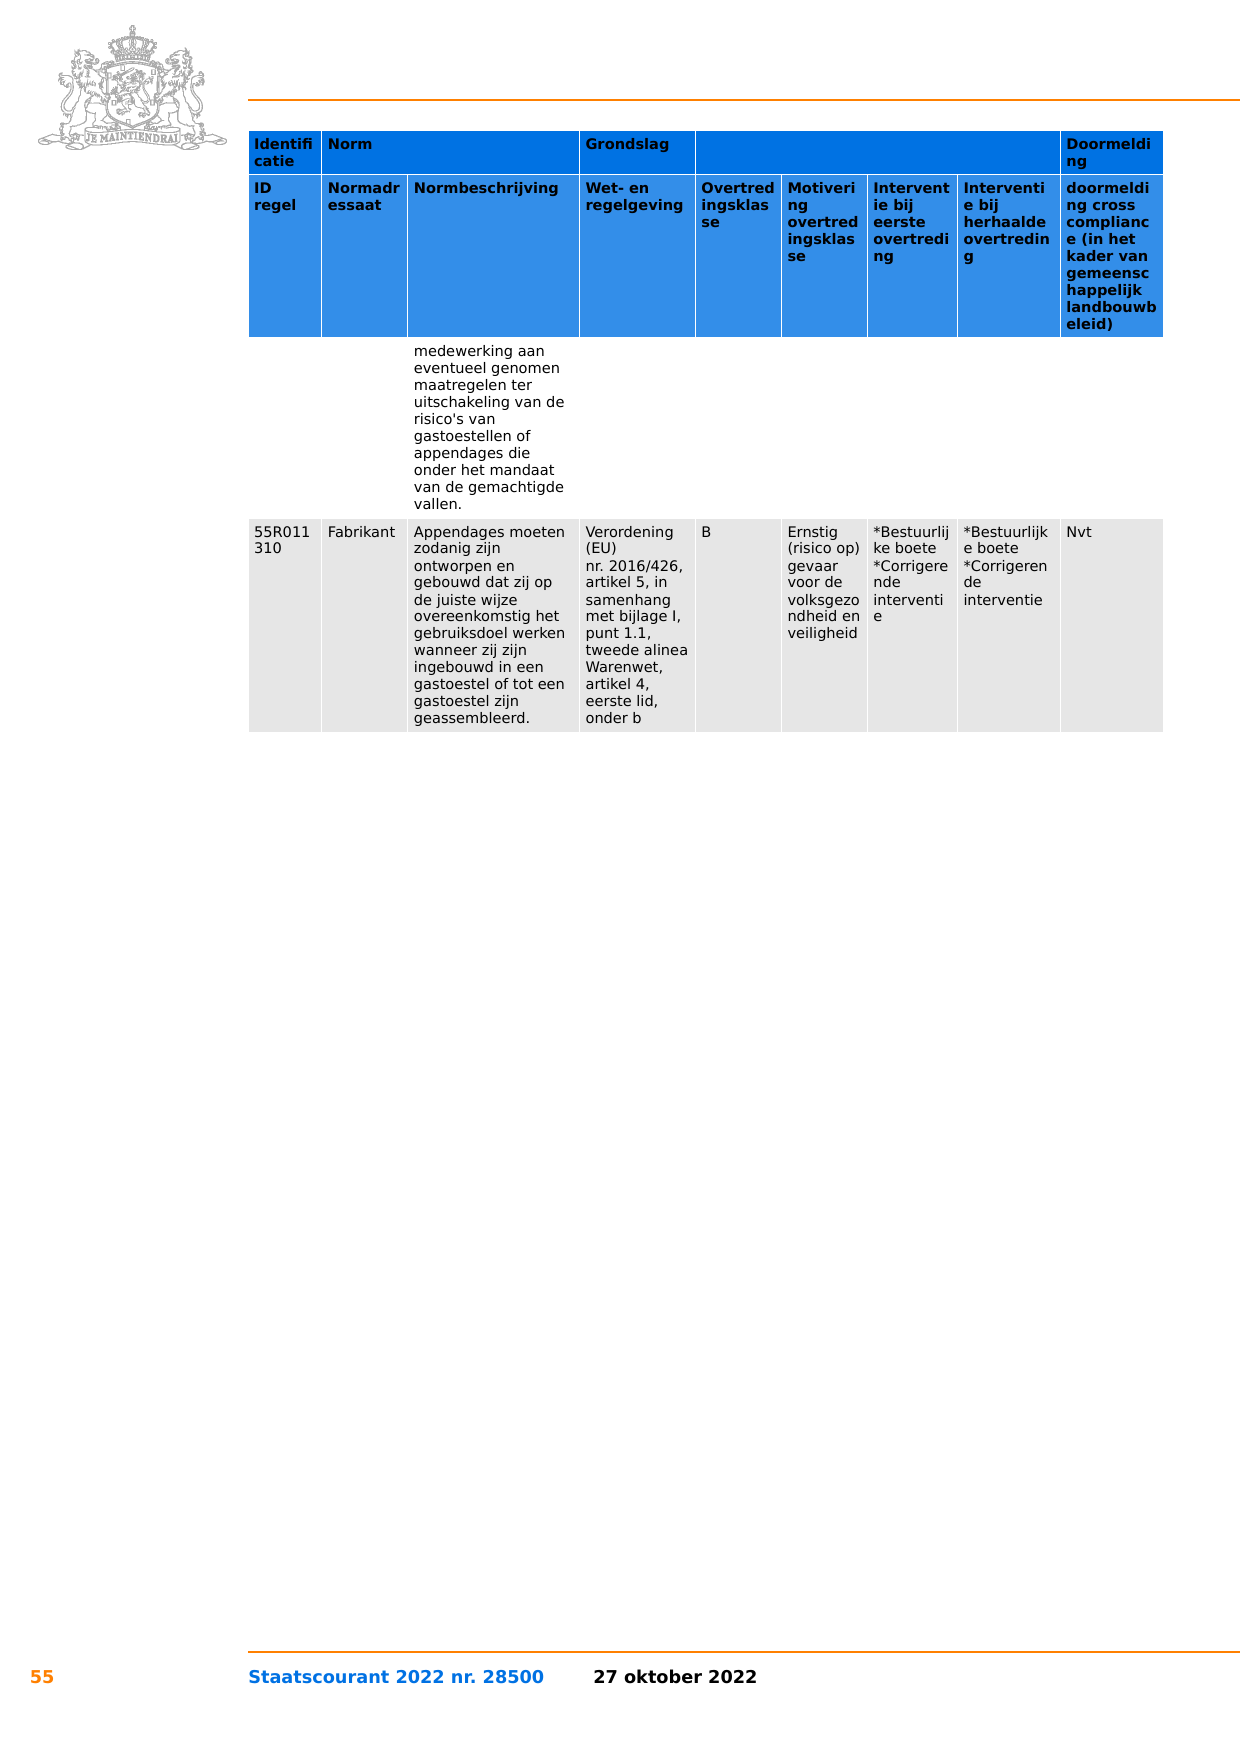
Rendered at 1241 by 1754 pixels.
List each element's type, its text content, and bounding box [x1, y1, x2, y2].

table_cell Normadressaat [322, 175, 407, 337]
table_header Norm [322, 131, 579, 174]
table_cell Verordening (EU) nr. 2016/426, artikel 5, in samenhang met bijlage I, punt 1.1, tweede alinea Warenwet, artikel 4, eerste lid, onder b [580, 519, 695, 732]
table_cell Normbeschrijving [408, 175, 579, 337]
table_header [696, 131, 1060, 174]
table_cell [322, 339, 407, 518]
table_cell Ernstig (risico op) gevaar voor de volksgezondheid en veiligheid [782, 519, 867, 732]
table_cell [868, 339, 957, 518]
table_cell Interventie bij herhaalde overtreding [958, 175, 1060, 337]
table_cell medewerking aan eventueel genomen maatregelen ter uitschakeling van de risico's van gastoestellen of appendages die onder het mandaat van de gemachtigde vallen. [408, 339, 579, 518]
table_cell B [696, 519, 781, 732]
table_cell Appendages moeten zodanig zijn ontworpen en gebouwd dat zij op de juiste wijze overeenkomstig het gebruiksdoel werken wanneer zij zijn ingebouwd in een gastoestel of tot een gastoestel zijn geassembleerd. [408, 519, 579, 732]
table_cell Wet- en regelgeving [580, 175, 695, 337]
table_cell [249, 339, 321, 518]
table_cell 55R011310 [249, 519, 321, 732]
picture [38, 25, 227, 150]
table_header Identificatie [249, 131, 321, 174]
table_cell Overtredingsklasse [696, 175, 781, 337]
table_cell doormelding cross compliance (in het kader van gemeenschappelijk landbouwbeleid) [1061, 175, 1163, 337]
table_cell *Bestuurlijke boete *Corrigerende interventie [868, 519, 957, 732]
table_cell ID regel [249, 175, 321, 337]
table_cell Fabrikant [322, 519, 407, 732]
table_cell Motivering overtredingsklasse [782, 175, 867, 337]
table_cell [580, 339, 695, 518]
table_header Grondslag [580, 131, 695, 174]
table_cell Nvt [1061, 519, 1163, 732]
table_cell [958, 339, 1060, 518]
table_cell [782, 339, 867, 518]
table_cell [1061, 339, 1163, 518]
table_cell *Bestuurlijke boete *Corrigerende interventie [958, 519, 1060, 732]
table_cell Interventie bij eerste overtreding [868, 175, 957, 337]
table_header Doormelding [1061, 131, 1163, 174]
table_cell [696, 339, 781, 518]
